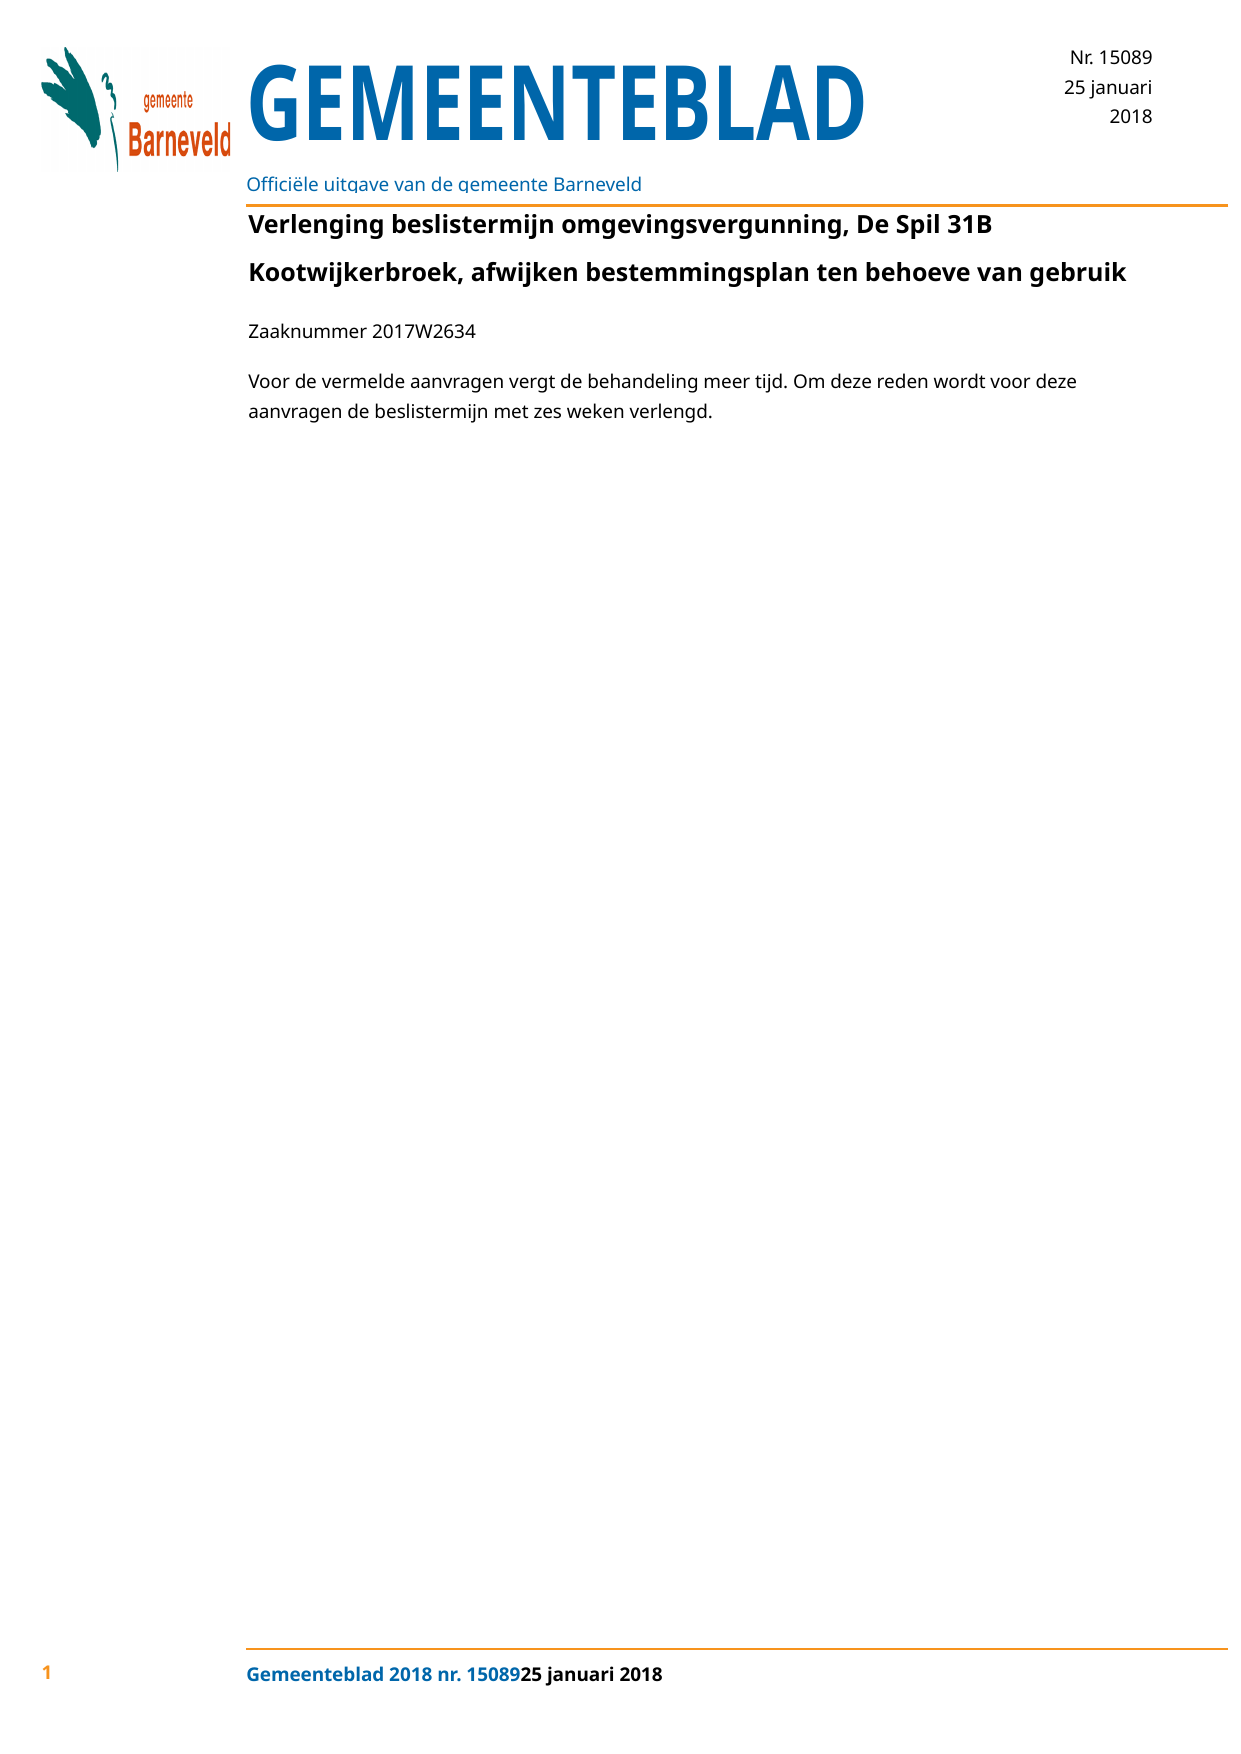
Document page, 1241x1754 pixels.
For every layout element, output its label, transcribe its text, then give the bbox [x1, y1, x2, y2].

picture [41, 47, 231, 172]
text Zaaknummer 2017W2634 [248, 318, 1152, 344]
text Voor de vermelde aanvragen vergt de behandeling meer tijd. Om deze reden wordt voor deze aanvragen de beslistermijn met zes weken verlengd. [248, 368, 1152, 424]
text Verlenging beslistermijn omgevingsvergunning, De Spil 31B Kootwijkerbroek, afwijken bestemmingsplan ten behoeve van gebruik [248, 207, 1152, 288]
